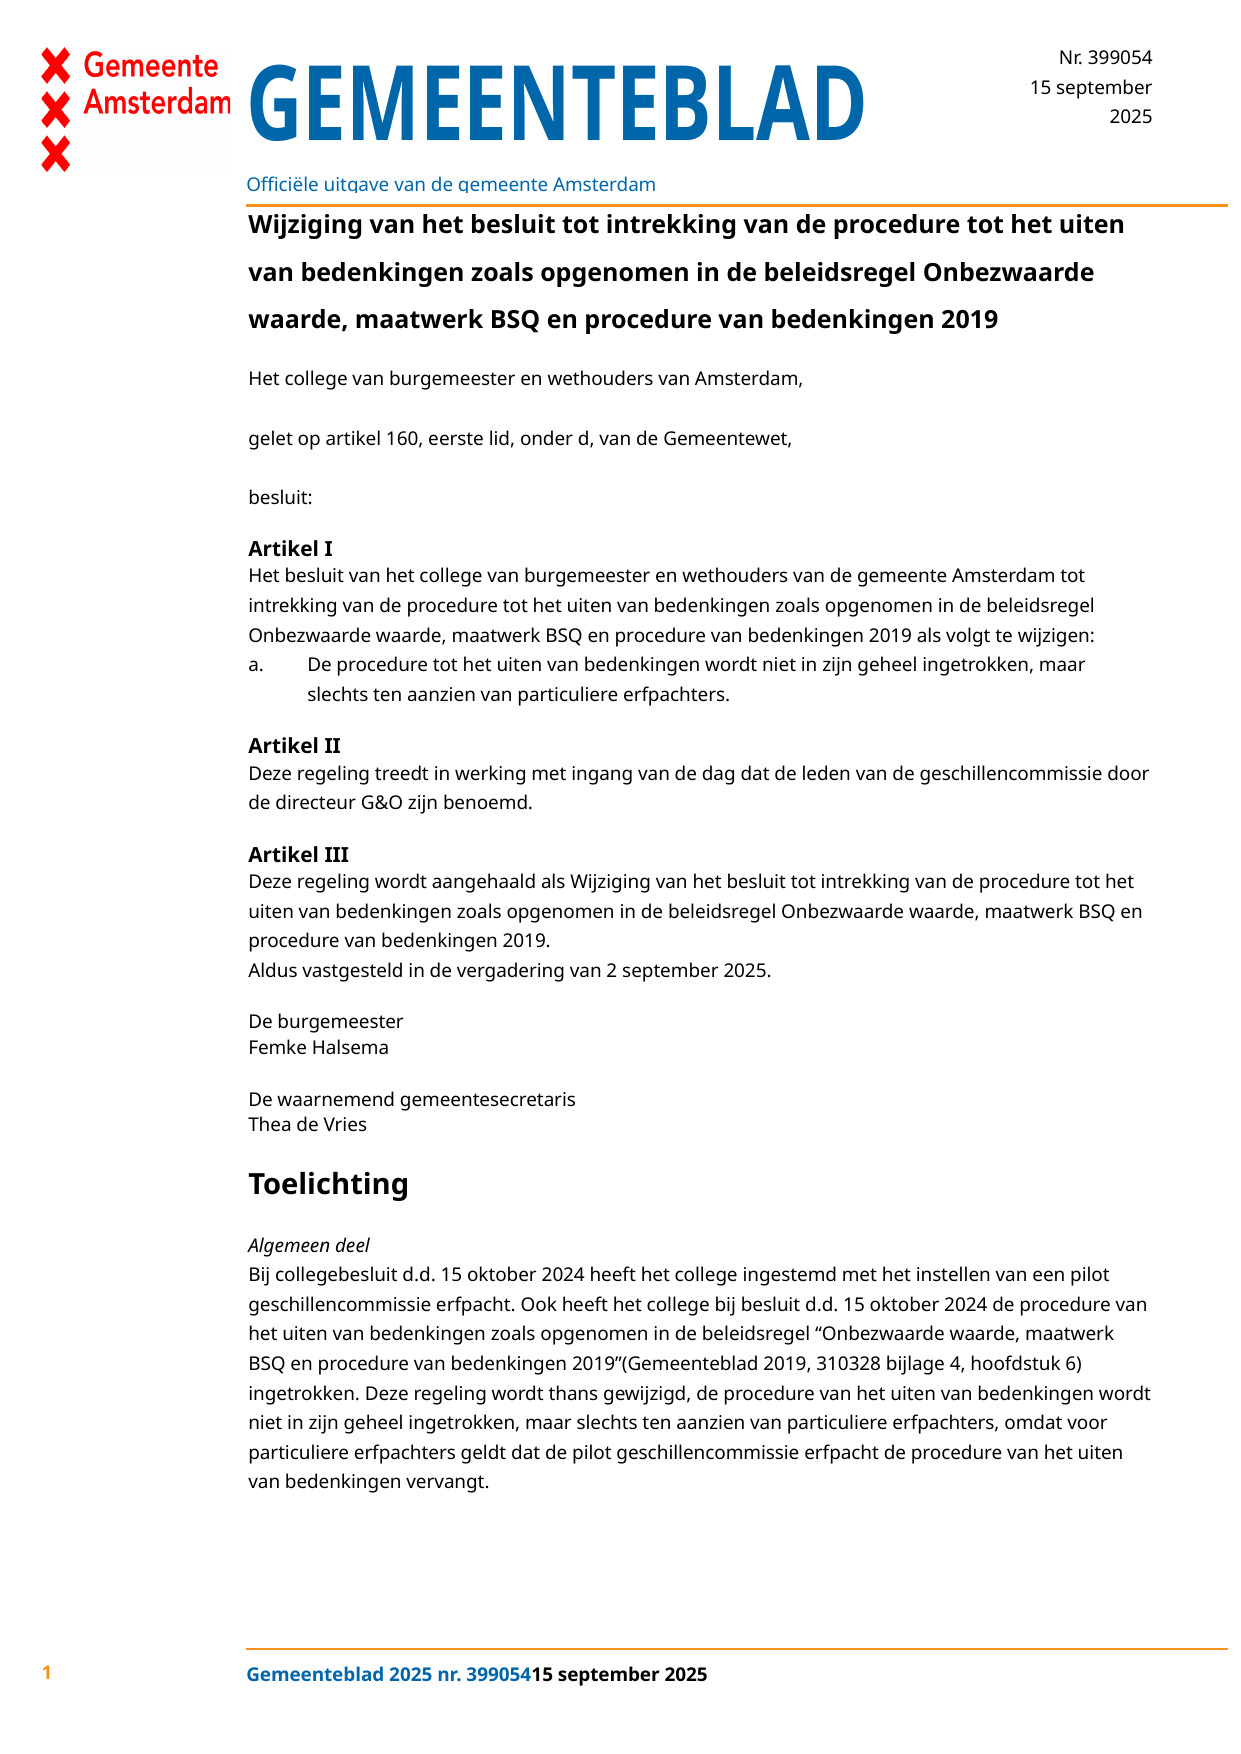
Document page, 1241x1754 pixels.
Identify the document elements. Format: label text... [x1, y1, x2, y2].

text Deze regeling treedt in werking met ingang van de dag dat de leden van de geschillencommissie door de directeur G&O zijn benoemd. [248, 760, 1152, 815]
text gelet op artikel 160, eerste lid, onder d, van de Gemeentewet, [248, 425, 1152, 450]
text Thea de Vries [248, 1111, 1152, 1137]
text Aldus vastgesteld in de vergadering van 2 september 2025. [248, 957, 1152, 983]
text Toelichting [248, 1163, 1152, 1203]
text De waarnemend gemeentesecretaris [248, 1086, 1152, 1111]
text Femke Halsema [248, 1034, 1152, 1060]
text Artikel I [248, 534, 1152, 563]
text Artikel II [248, 731, 1152, 760]
text besluit: [248, 484, 1152, 509]
text Deze regeling wordt aangehaald als Wijziging van het besluit tot intrekking van de procedure tot het uiten van bedenkingen zoals opgenomen in de beleidsregel Onbezwaarde waarde, maatwerk BSQ en procedure van bedenkingen 2019. [248, 868, 1152, 953]
text Bij collegebesluit d.d. 15 oktober 2024 heeft het college ingestemd met het instellen van een pilot geschillencommissie erfpacht. Ook heeft het college bij besluit d.d. 15 oktober 2024 de procedure van het uiten van bedenkingen zoals opgenomen in de beleidsregel “Onbezwaarde waarde, maatwerk BSQ en procedure van bedenkingen 2019”(Gemeenteblad 2019, 310328 bijlage 4, hoofdstuk 6) ingetrokken. Deze regeling wordt thans gewijzigd, de procedure van het uiten van bedenkingen wordt niet in zijn geheel ingetrokken, maar slechts ten aanzien van particuliere erfpachters, omdat voor particuliere erfpachters geldt dat de pilot geschillencommissie erfpacht de procedure van het uiten van bedenkingen vervangt. [248, 1261, 1152, 1494]
text Wijziging van het besluit tot intrekking van de procedure tot het uiten van bedenkingen zoals opgenomen in de beleidsregel Onbezwaarde waarde, maatwerk BSQ en procedure van bedenkingen 2019 [248, 207, 1152, 336]
text Het besluit van het college van burgemeester en wethouders van de gemeente Amsterdam tot intrekking van de procedure tot het uiten van bedenkingen zoals opgenomen in de beleidsregel Onbezwaarde waarde, maatwerk BSQ en procedure van bedenkingen 2019 als volgt te wijzigen: [248, 563, 1152, 648]
list De procedure tot het uiten van bedenkingen wordt niet in zijn geheel ingetrokken, maar slechts ten aanzien van particuliere erfpachters. [248, 651, 1152, 707]
text De burgemeester [248, 1008, 1152, 1034]
text Algemeen deel [248, 1232, 1152, 1257]
text Artikel III [248, 840, 1152, 868]
picture [41, 47, 231, 172]
text Het college van burgemeester en wethouders van Amsterdam, [248, 366, 1152, 391]
